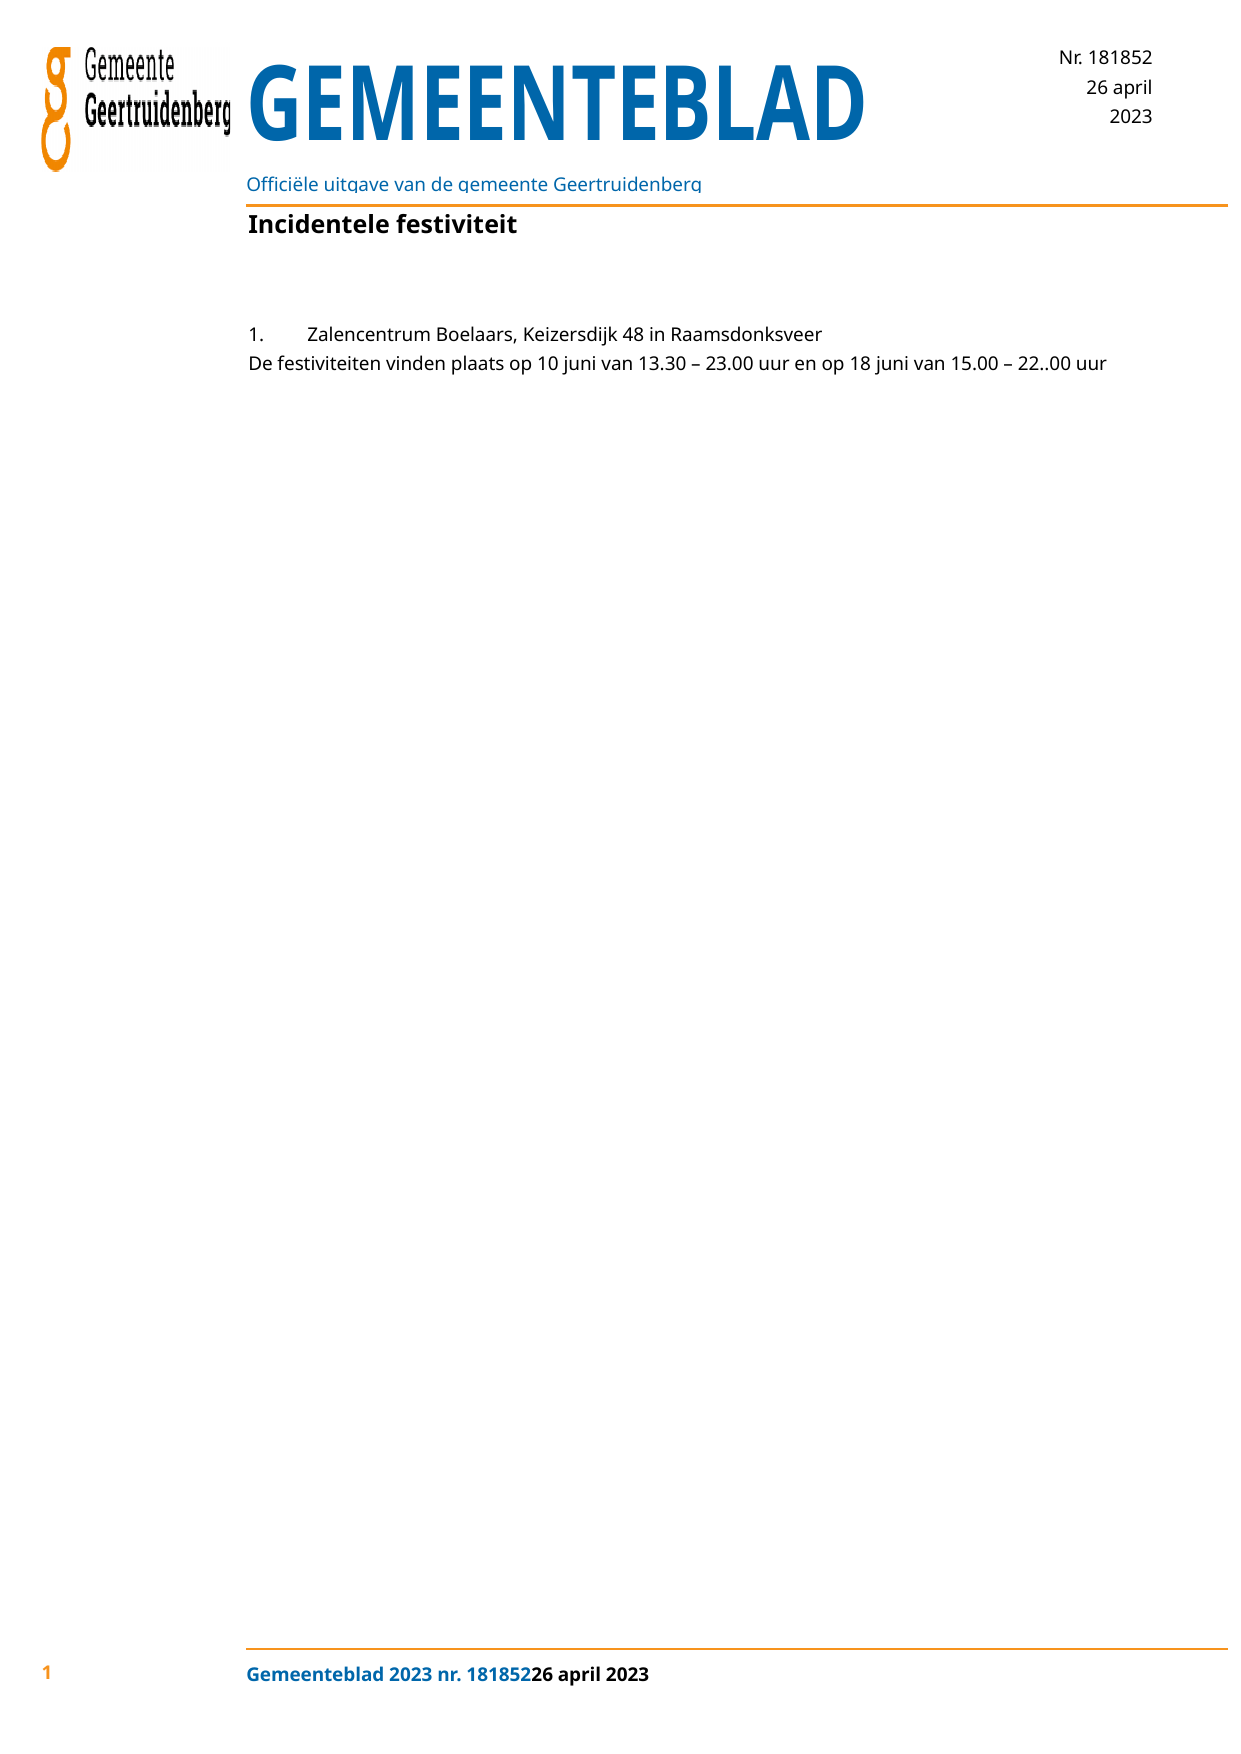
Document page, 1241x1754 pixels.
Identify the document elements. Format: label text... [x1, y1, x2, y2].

list Zalencentrum Boelaars, Keizersdijk 48 in Raamsdonksveer [248, 321, 1152, 346]
picture [41, 47, 231, 172]
text De festiviteiten vinden plaats op 10 juni van 13.30 – 23.00 uur en op 18 juni van 15.00 – 22..00 uur [248, 350, 1152, 376]
text Incidentele festiviteit [248, 207, 1152, 241]
